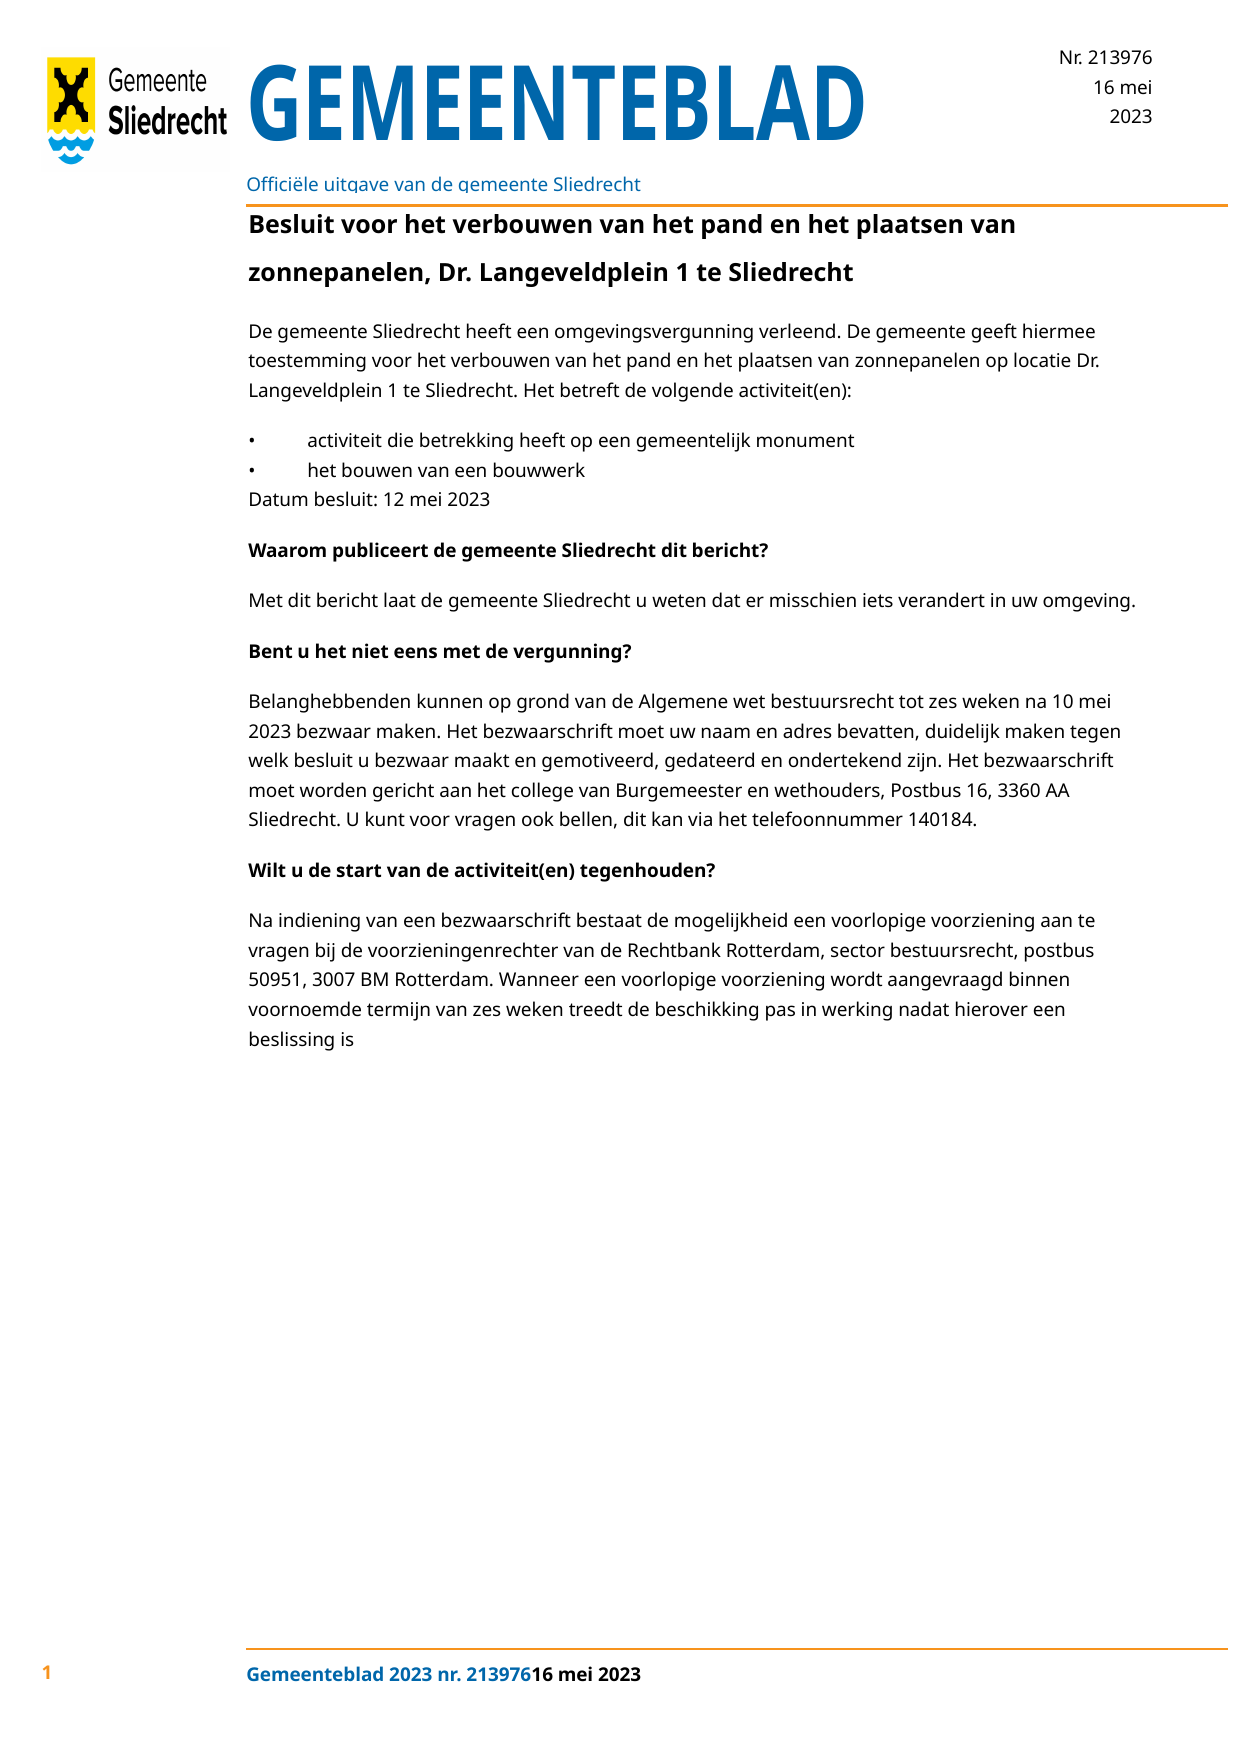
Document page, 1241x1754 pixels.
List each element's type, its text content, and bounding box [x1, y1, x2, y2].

text Na indiening van een bezwaarschrift bestaat de mogelijkheid een voorlopige voorziening aan te vragen bij de voorzieningenrechter van de Rechtbank Rotterdam, sector bestuursrecht, postbus 50951, 3007 BM Rotterdam. Wanneer een voorlopige voorziening wordt aangevraagd binnen voornoemde termijn van zes weken treedt de beschikking pas in werking nadat hierover een beslissing is [248, 907, 1152, 1052]
text Waarom publiceert de gemeente Sliedrecht dit bericht? [248, 537, 1152, 563]
text Belanghebbenden kunnen op grond van de Algemene wet bestuursrecht tot zes weken na 10 mei 2023 bezwaar maken. Het bezwaarschrift moet uw naam en adres bevatten, duidelijk maken tegen welk besluit u bezwaar maakt en gemotiveerd, gedateerd en ondertekend zijn. Het bezwaarschrift moet worden gericht aan het college van Burgemeester en wethouders, Postbus 16, 3360 AA Sliedrecht. U kunt voor vragen ook bellen, dit kan via het telefoonnummer 140184. [248, 688, 1152, 832]
list activiteit die betrekking heeft op een gemeentelijk monument [248, 427, 1152, 453]
text Datum besluit: 12 mei 2023 [248, 487, 1152, 512]
text Besluit voor het verbouwen van het pand en het plaatsen van zonnepanelen, Dr. Langeveldplein 1 te Sliedrecht [248, 207, 1152, 288]
text Met dit bericht laat de gemeente Sliedrecht u weten dat er misschien iets verandert in uw omgeving. [248, 587, 1152, 613]
picture [41, 47, 231, 172]
text Wilt u de start van de activiteit(en) tegenhouden? [248, 857, 1152, 883]
text Bent u het niet eens met de vergunning? [248, 638, 1152, 664]
list het bouwen van een bouwwerk [248, 457, 1152, 483]
text De gemeente Sliedrecht heeft een omgevingsvergunning verleend. De gemeente geeft hiermee toestemming voor het verbouwen van het pand en het plaatsen van zonnepanelen op locatie Dr. Langeveldplein 1 te Sliedrecht. Het betreft de volgende activiteit(en): [248, 318, 1152, 403]
